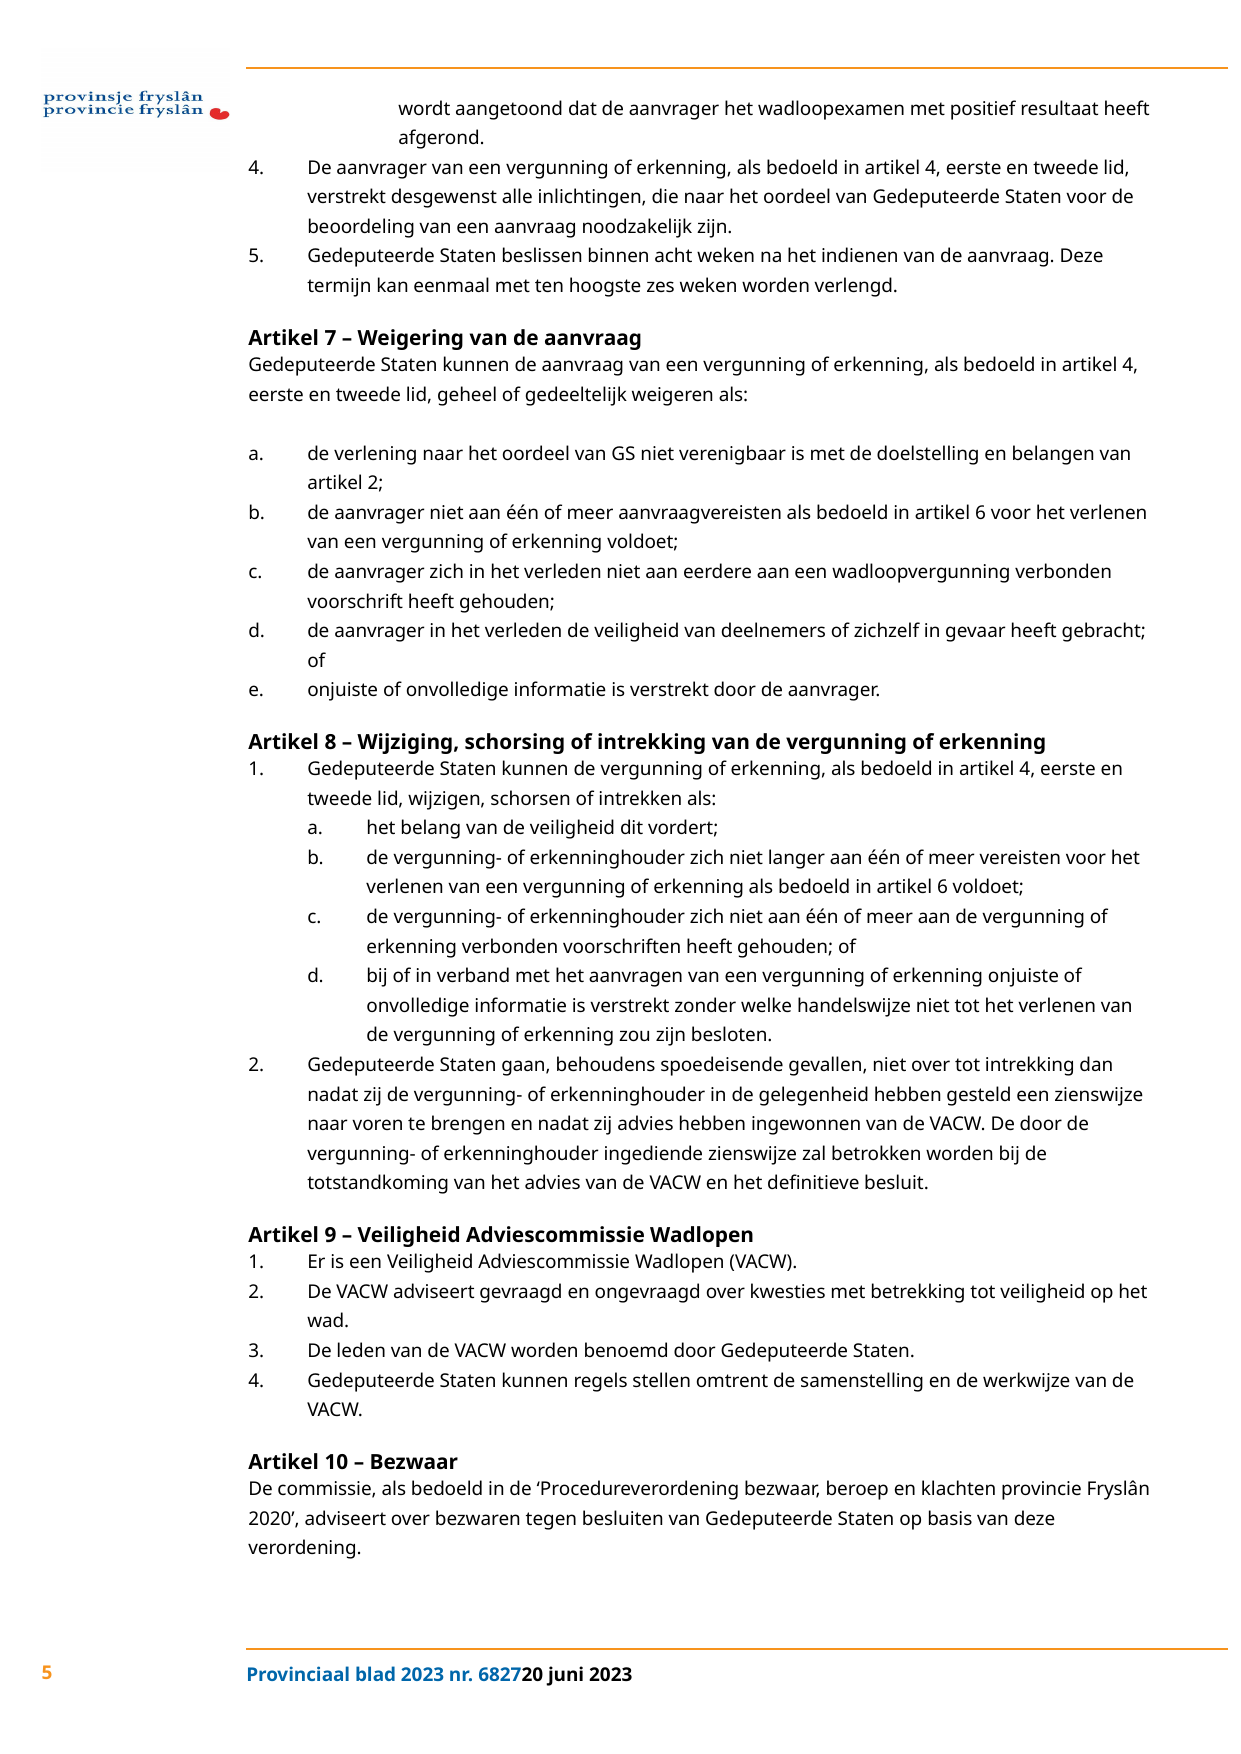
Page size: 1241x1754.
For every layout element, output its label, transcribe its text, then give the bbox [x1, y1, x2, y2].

text De commissie, als bedoeld in de ‘Procedureverordening bezwaar, beroep en klachten provincie Fryslân 2020’, adviseert over bezwaren tegen besluiten van Gedeputeerde Staten op basis van deze verordening. [248, 1475, 1152, 1560]
text Artikel 7 – Weigering van de aanvraag [248, 323, 1152, 351]
list onjuiste of onvolledige informatie is verstrekt door de aanvrager. [248, 677, 1152, 702]
picture [41, 47, 231, 172]
text Artikel 9 – Veiligheid Adviescommissie Wadlopen [248, 1220, 1152, 1248]
list Gedeputeerde Staten kunnen regels stellen omtrent de samenstelling en de werkwijze van de VACW. [248, 1367, 1152, 1422]
list het belang van de veiligheid dit vordert; [307, 814, 1152, 840]
list Er is een Veiligheid Adviescommissie Wadlopen (VACW). [248, 1248, 1152, 1274]
list De leden van de VACW worden benoemd door Gedeputeerde Staten. [248, 1337, 1152, 1363]
list de aanvrager niet aan één of meer aanvraagvereisten als bedoeld in artikel 6 voor het verlenen van een vergunning of erkenning voldoet; [248, 499, 1152, 554]
list de aanvrager in het verleden de veiligheid van deelnemers of zichzelf in gevaar heeft gebracht; of [248, 617, 1152, 673]
list wordt aangetoond dat de aanvrager het wadloopexamen met positief resultaat heeft afgerond. [361, 95, 1152, 150]
list de aanvrager zich in het verleden niet aan eerdere aan een wadloopvergunning verbonden voorschrift heeft gehouden; [248, 558, 1152, 613]
text Artikel 8 – Wijziging, schorsing of intrekking van de vergunning of erkenning [248, 727, 1152, 755]
list Gedeputeerde Staten gaan, behoudens spoedeisende gevallen, niet over tot intrekking dan nadat zij de vergunning- of erkenninghouder in de gelegenheid hebben gesteld een zienswijze naar voren te brengen en nadat zij advies hebben ingewonnen van de VACW. De door de vergunning- of erkenninghouder ingediende zienswijze zal betrokken worden bij de totstandkoming van het advies van de VACW en het definitieve besluit. [248, 1051, 1152, 1195]
list Gedeputeerde Staten beslissen binnen acht weken na het indienen van de aanvraag. Deze termijn kan eenmaal met ten hoogste zes weken worden verlengd. [248, 243, 1152, 298]
list Gedeputeerde Staten kunnen de vergunning of erkenning, als bedoeld in artikel 4, eerste en tweede lid, wijzigen, schorsen of intrekken als: [248, 755, 1152, 811]
list de verlening naar het oordeel van GS niet verenigbaar is met de doelstelling en belangen van artikel 2; [248, 440, 1152, 495]
list de vergunning- of erkenninghouder zich niet langer aan één of meer vereisten voor het verlenen van een vergunning of erkenning als bedoeld in artikel 6 voldoet; [307, 844, 1152, 899]
list de vergunning- of erkenninghouder zich niet aan één of meer aan de vergunning of erkenning verbonden voorschriften heeft gehouden; of [307, 903, 1152, 959]
text Artikel 10 – Bezwaar [248, 1447, 1152, 1475]
list bij of in verband met het aanvragen van een vergunning of erkenning onjuiste of onvolledige informatie is verstrekt zonder welke handelswijze niet tot het verlenen van de vergunning of erkenning zou zijn besloten. [307, 962, 1152, 1047]
list De VACW adviseert gevraagd en ongevraagd over kwesties met betrekking tot veiligheid op het wad. [248, 1278, 1152, 1333]
list De aanvrager van een vergunning of erkenning, als bedoeld in artikel 4, eerste en tweede lid, verstrekt desgewenst alle inlichtingen, die naar het oordeel van Gedeputeerde Staten voor de beoordeling van een aanvraag noodzakelijk zijn. [248, 154, 1152, 239]
text Gedeputeerde Staten kunnen de aanvraag van een vergunning of erkenning, als bedoeld in artikel 4, eerste en tweede lid, geheel of gedeeltelijk weigeren als: [248, 351, 1152, 406]
